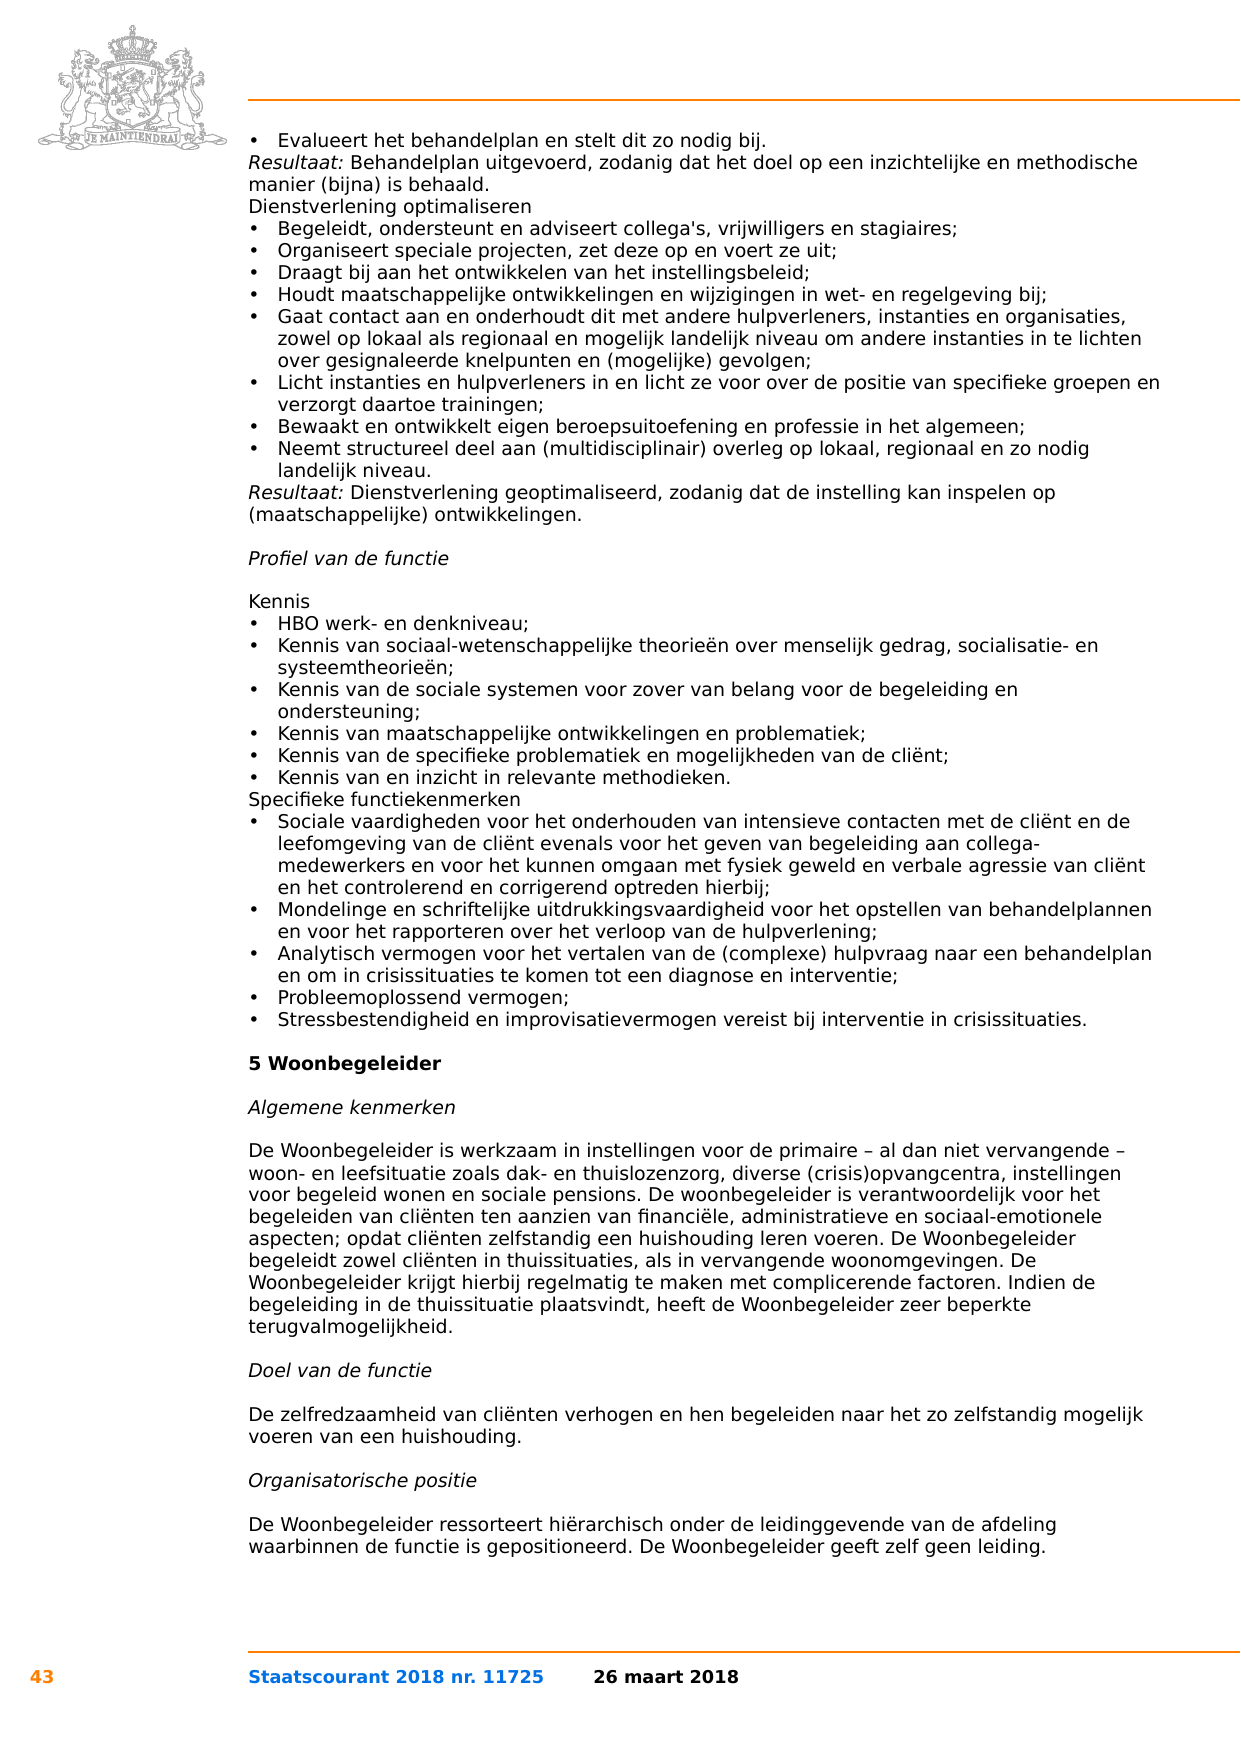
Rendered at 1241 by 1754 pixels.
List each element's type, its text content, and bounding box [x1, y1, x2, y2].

text • Organiseert speciale projecten, zet deze op en voert ze uit; [248, 240, 1163, 262]
text Specifieke functiekenmerken [248, 789, 1163, 811]
text • Kennis van de sociale systemen voor zover van belang voor de begeleiding en ondersteuning; [248, 679, 1163, 723]
text Dienstverlening optimaliseren [248, 196, 1163, 218]
text • Kennis van de specifieke problematiek en mogelijkheden van de cliënt; [248, 745, 1163, 767]
text • Probleemoplossend vermogen; [248, 987, 1163, 1009]
text De zelfredzaamheid van cliënten verhogen en hen begeleiden naar het zo zelfstandig mogelijk voeren van een huishouding. [248, 1404, 1163, 1448]
text • Kennis van sociaal-wetenschappelijke theorieën over menselijk gedrag, socialisatie- en systeemtheorieën; [248, 635, 1163, 679]
text • Houdt maatschappelijke ontwikkelingen en wijzigingen in wet- en regelgeving bij; [248, 284, 1163, 306]
text De Woonbegeleider ressorteert hiërarchisch onder de leidinggevende van de afdeling waarbinnen de functie is gepositioneerd. De Woonbegeleider geeft zelf geen leiding. [248, 1514, 1163, 1558]
text • Mondelinge en schriftelijke uitdrukkingsvaardigheid voor het opstellen van behandelplannen en voor het rapporteren over het verloop van de hulpverlening; [248, 899, 1163, 943]
text • Kennis van maatschappelijke ontwikkelingen en problematiek; [248, 723, 1163, 745]
picture [38, 25, 227, 150]
subtitle Organisatorische positie [248, 1470, 1163, 1492]
text • Evalueert het behandelplan en stelt dit zo nodig bij. [248, 130, 1163, 152]
text • Sociale vaardigheden voor het onderhouden van intensieve contacten met de cliënt en de leefomgeving van de cliënt evenals voor het geven van begeleiding aan collega-medewerkers en voor het kunnen omgaan met fysiek geweld en verbale agressie van cliënt en het controlerend en corrigerend optreden hierbij; [248, 811, 1163, 899]
text • Begeleidt, ondersteunt en adviseert collega's, vrijwilligers en stagiaires; [248, 218, 1163, 240]
subtitle Doel van de functie [248, 1360, 1163, 1382]
text • Bewaakt en ontwikkelt eigen beroepsuitoefening en professie in het algemeen; [248, 416, 1163, 438]
text • Kennis van en inzicht in relevante methodieken. [248, 767, 1163, 789]
text Kennis [248, 591, 1163, 613]
text Resultaat: Dienstverlening geoptimaliseerd, zodanig dat de instelling kan inspelen op (maatschappelijke) ontwikkelingen. [248, 482, 1163, 526]
text • Stressbestendigheid en improvisatievermogen vereist bij interventie in crisissituaties. [248, 1009, 1163, 1031]
text Resultaat: Behandelplan uitgevoerd, zodanig dat het doel op een inzichtelijke en methodische manier (bijna) is behaald. [248, 152, 1163, 196]
text • Gaat contact aan en onderhoudt dit met andere hulpverleners, instanties en organisaties, zowel op lokaal als regionaal en mogelijk landelijk niveau om andere instanties in te lichten over gesignaleerde knelpunten en (mogelijke) gevolgen; [248, 306, 1163, 372]
text • Analytisch vermogen voor het vertalen van de (complexe) hulpvraag naar een behandelplan en om in crisissituaties te komen tot een diagnose en interventie; [248, 943, 1163, 987]
subtitle Profiel van de functie [248, 547, 1163, 569]
text • Draagt bij aan het ontwikkelen van het instellingsbeleid; [248, 262, 1163, 284]
text De Woonbegeleider is werkzaam in instellingen voor de primaire – al dan niet vervangende – woon- en leefsituatie zoals dak- en thuislozenzorg, diverse (crisis)opvangcentra, instellingen voor begeleid wonen en sociale pensions. De woonbegeleider is verantwoordelijk voor het begeleiden van cliënten ten aanzien van financiële, administratieve en sociaal-emotionele aspecten; opdat cliënten zelfstandig een huishouding leren voeren. De Woonbegeleider begeleidt zowel cliënten in thuissituaties, als in vervangende woonomgevingen. De Woonbegeleider krijgt hierbij regelmatig te maken met complicerende factoren. Indien de begeleiding in de thuissituatie plaatsvindt, heeft de Woonbegeleider zeer beperkte terugvalmogelijkheid. [248, 1140, 1163, 1338]
subtitle 5 Woonbegeleider [248, 1053, 1163, 1075]
subtitle Algemene kenmerken [248, 1097, 1163, 1118]
text • Licht instanties en hulpverleners in en licht ze voor over de positie van specifieke groepen en verzorgt daartoe trainingen; [248, 372, 1163, 416]
text • HBO werk- en denkniveau; [248, 613, 1163, 635]
text • Neemt structureel deel aan (multidisciplinair) overleg op lokaal, regionaal en zo nodig landelijk niveau. [248, 438, 1163, 482]
